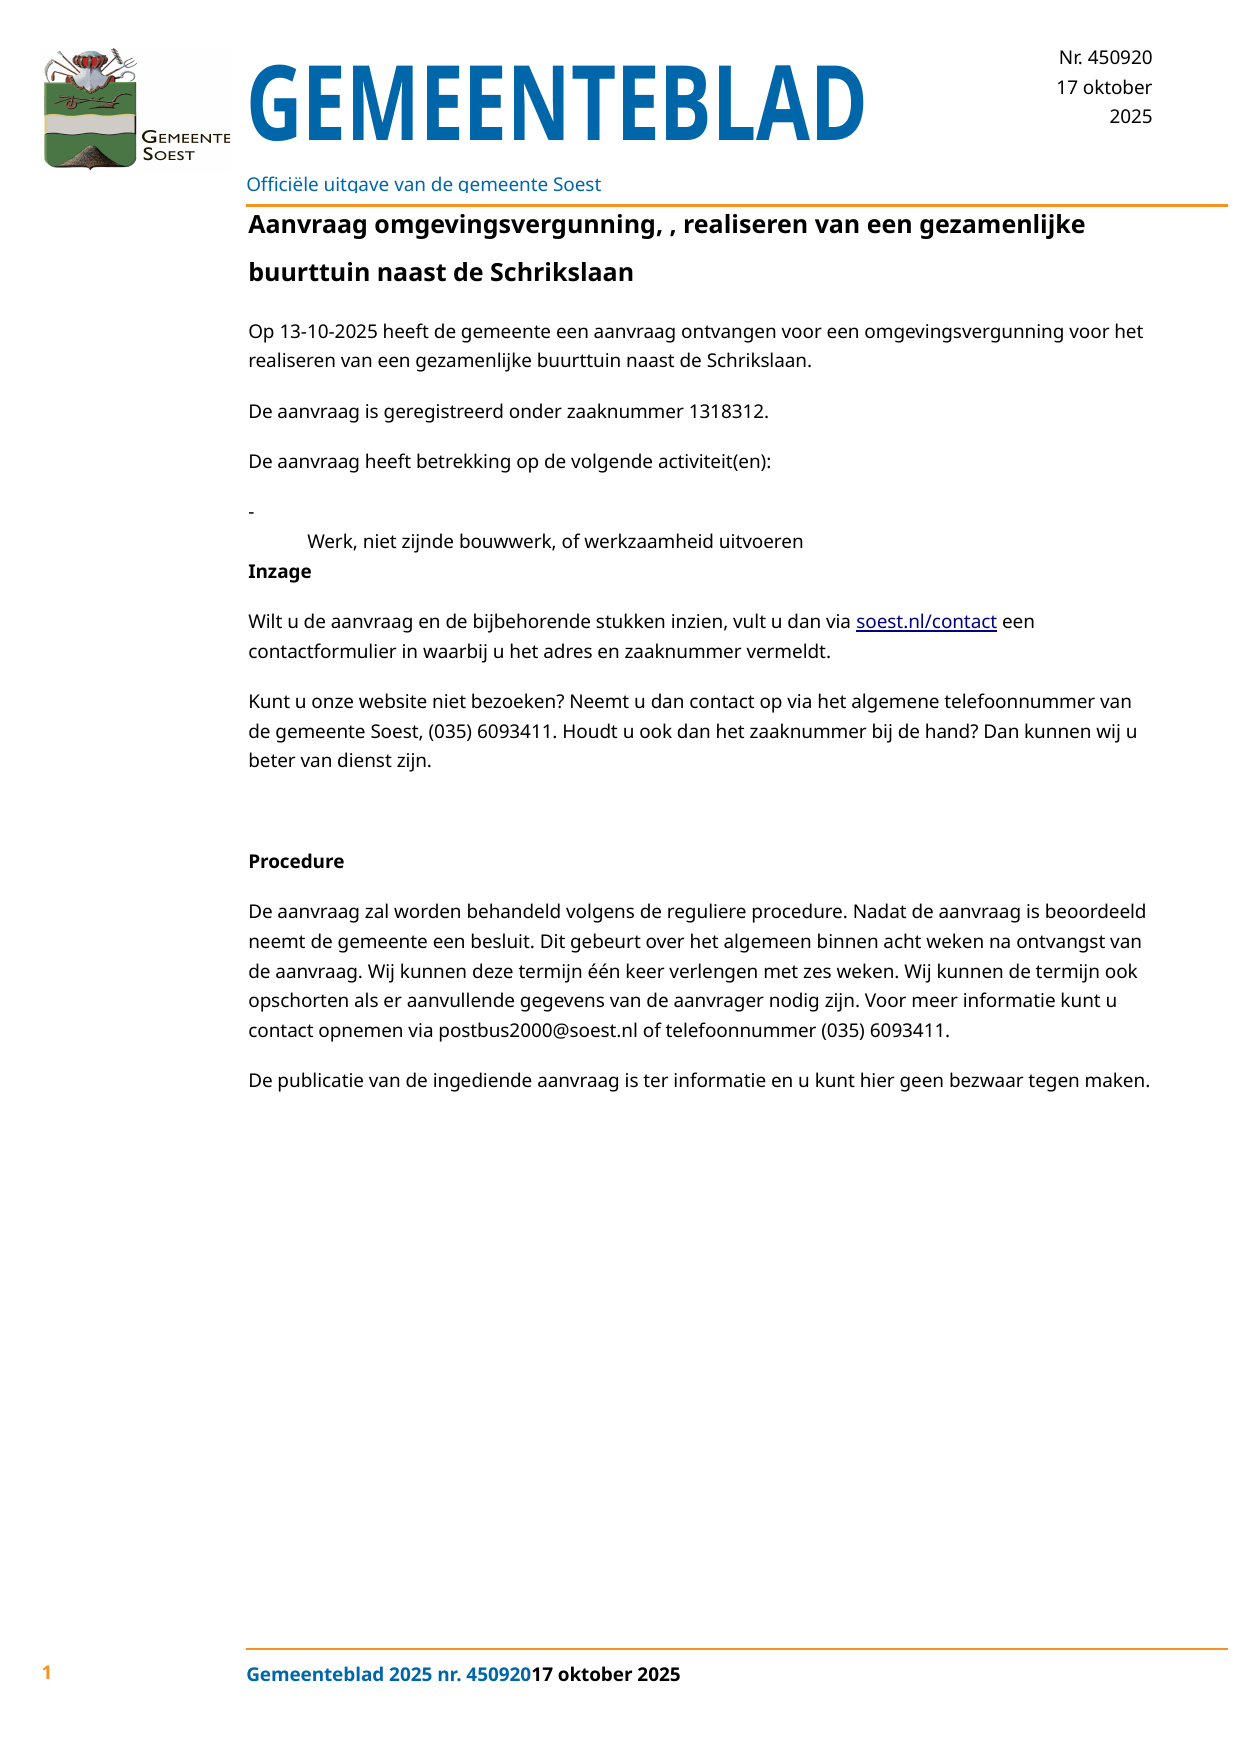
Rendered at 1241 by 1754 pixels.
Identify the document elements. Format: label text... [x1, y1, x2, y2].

text Procedure [248, 848, 1152, 874]
text De publicatie van de ingediende aanvraag is ter informatie en u kunt hier geen bezwaar tegen maken. [248, 1067, 1152, 1093]
list Werk, niet zijnde bouwwerk, of werkzaamheid uitvoeren [248, 528, 1152, 554]
text De aanvraag zal worden behandeld volgens de reguliere procedure. Nadat de aanvraag is beoordeeld neemt de gemeente een besluit. Dit gebeurt over het algemeen binnen acht weken na ontvangst van de aanvraag. Wij kunnen deze termijn één keer verlengen met zes weken. Wij kunnen de termijn ook opschorten als er aanvullende gegevens van de aanvrager nodig zijn. Voor meer informatie kunt u contact opnemen via postbus2000@soest.nl of telefoonnummer (035) 6093411. [248, 899, 1152, 1043]
text Inzage [248, 558, 1152, 584]
text Aanvraag omgevingsvergunning, , realiseren van een gezamenlijke buurttuin naast de Schrikslaan [248, 207, 1152, 288]
text De aanvraag is geregistreerd onder zaaknummer 1318312. [248, 398, 1152, 424]
text De aanvraag heeft betrekking op de volgende activiteit(en): [248, 448, 1152, 474]
text Kunt u onze website niet bezoeken? Neemt u dan contact op via het algemene telefoonnummer van de gemeente Soest, (035) 6093411. Houdt u ook dan het zaaknummer bij de hand? Dan kunnen wij u beter van dienst zijn. [248, 688, 1152, 773]
text Op 13-10-2025 heeft de gemeente een aanvraag ontvangen voor een omgevingsvergunning voor het realiseren van een gezamenlijke buurttuin naast de Schrikslaan. [248, 318, 1152, 373]
text Wilt u de aanvraag en de bijbehorende stukken inzien, vult u dan via soest.nl/contact een contactformulier in waarbij u het adres en zaaknummer vermeldt. [248, 608, 1152, 664]
picture [41, 47, 231, 172]
